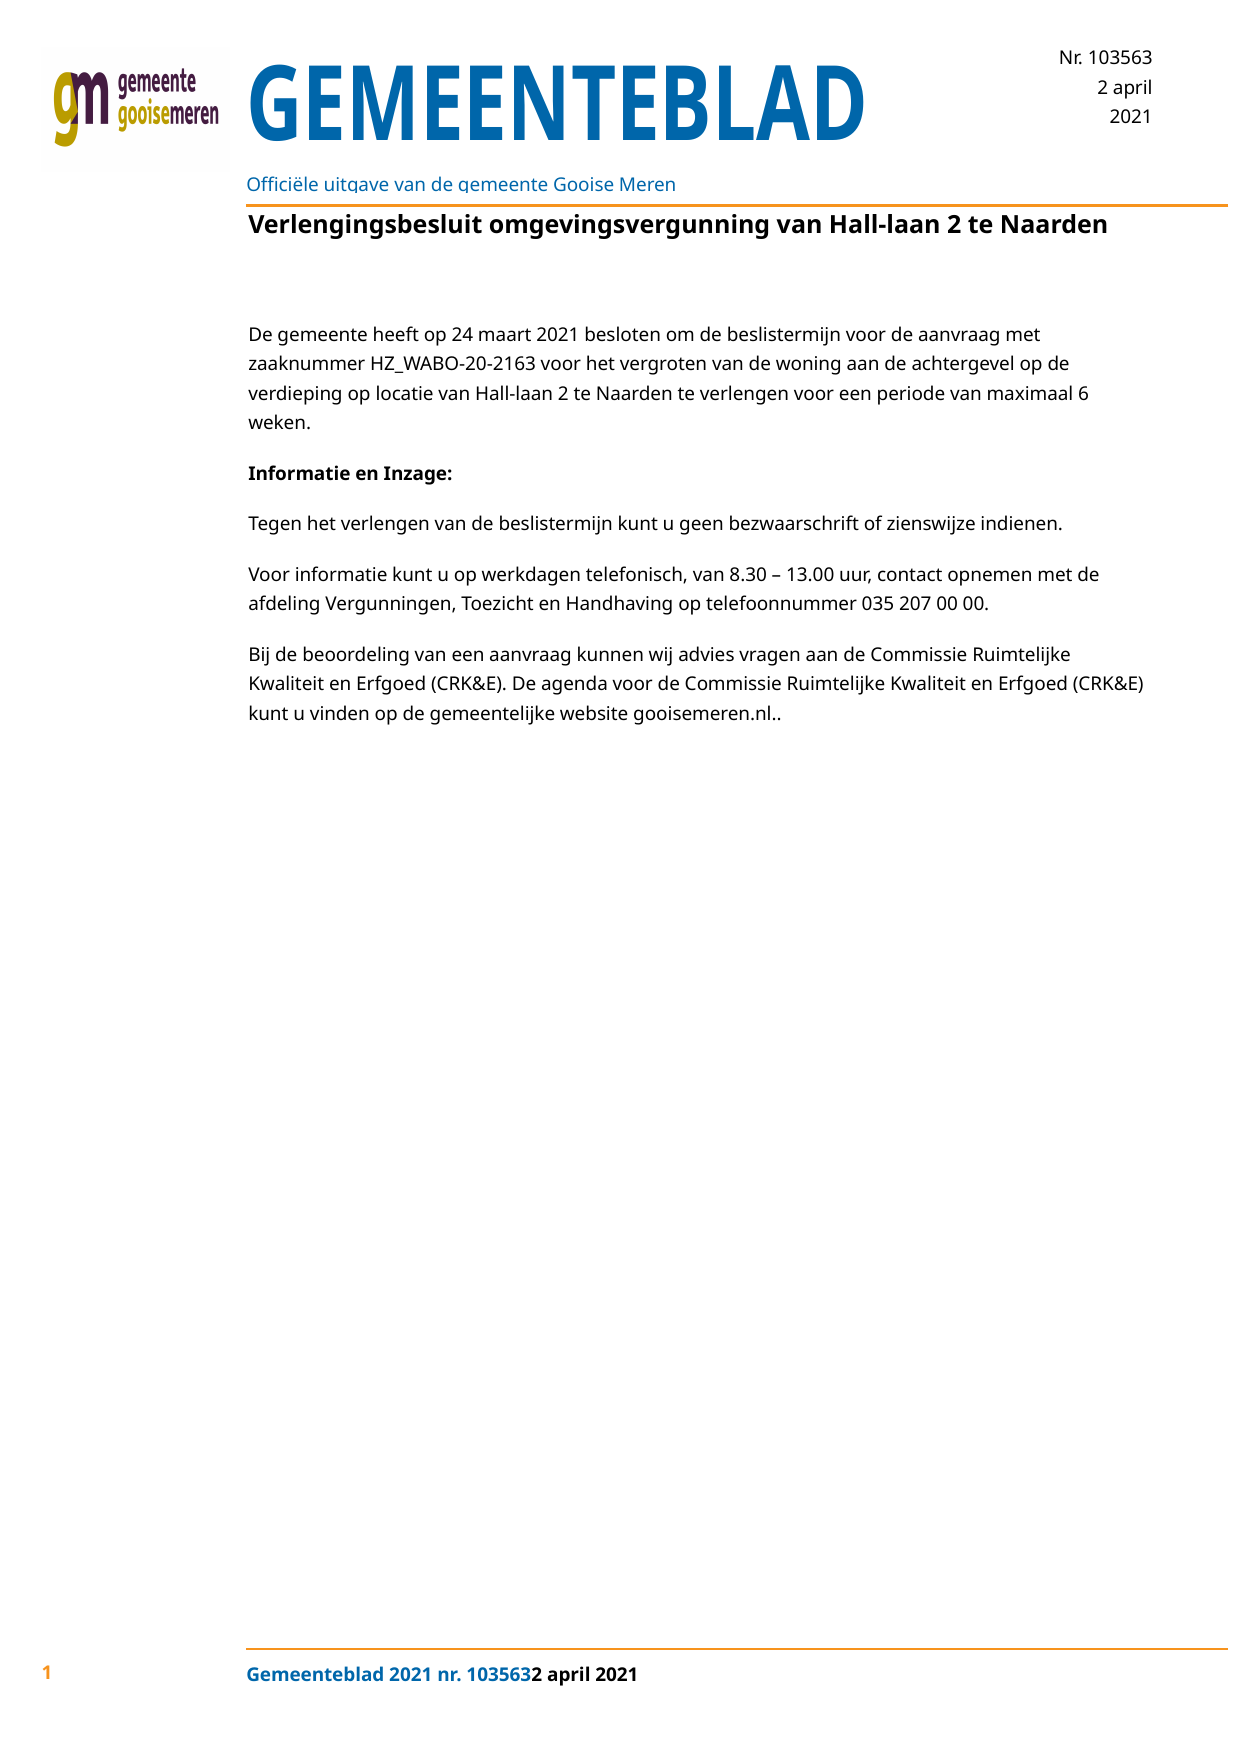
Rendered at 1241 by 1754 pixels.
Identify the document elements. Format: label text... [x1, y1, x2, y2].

text Voor informatie kunt u op werkdagen telefonisch, van 8.30 – 13.00 uur, contact opnemen met de afdeling Vergunningen, Toezicht en Handhaving op telefoonnummer 035 207 00 00. [248, 561, 1152, 616]
text De gemeente heeft op 24 maart 2021 besloten om de beslistermijn voor de aanvraag met zaaknummer HZ_WABO-20-2163 voor het vergroten van de woning aan de achtergevel op de verdieping op locatie van Hall-laan 2 te Naarden te verlengen voor een periode van maximaal 6 weken. [248, 321, 1152, 435]
text Tegen het verlengen van de beslistermijn kunt u geen bezwaarschrift of zienswijze indienen. [248, 510, 1152, 536]
text Verlengingsbesluit omgevingsvergunning van Hall-laan 2 te Naarden [248, 207, 1152, 241]
picture [41, 47, 231, 172]
text Bij de beoordeling van een aanvraag kunnen wij advies vragen aan de Commissie Ruimtelijke Kwaliteit en Erfgoed (CRK&E). De agenda voor de Commissie Ruimtelijke Kwaliteit en Erfgoed (CRK&E) kunt u vinden op de gemeentelijke website gooisemeren.nl.. [248, 641, 1152, 726]
text Informatie en Inzage: [248, 460, 1152, 486]
